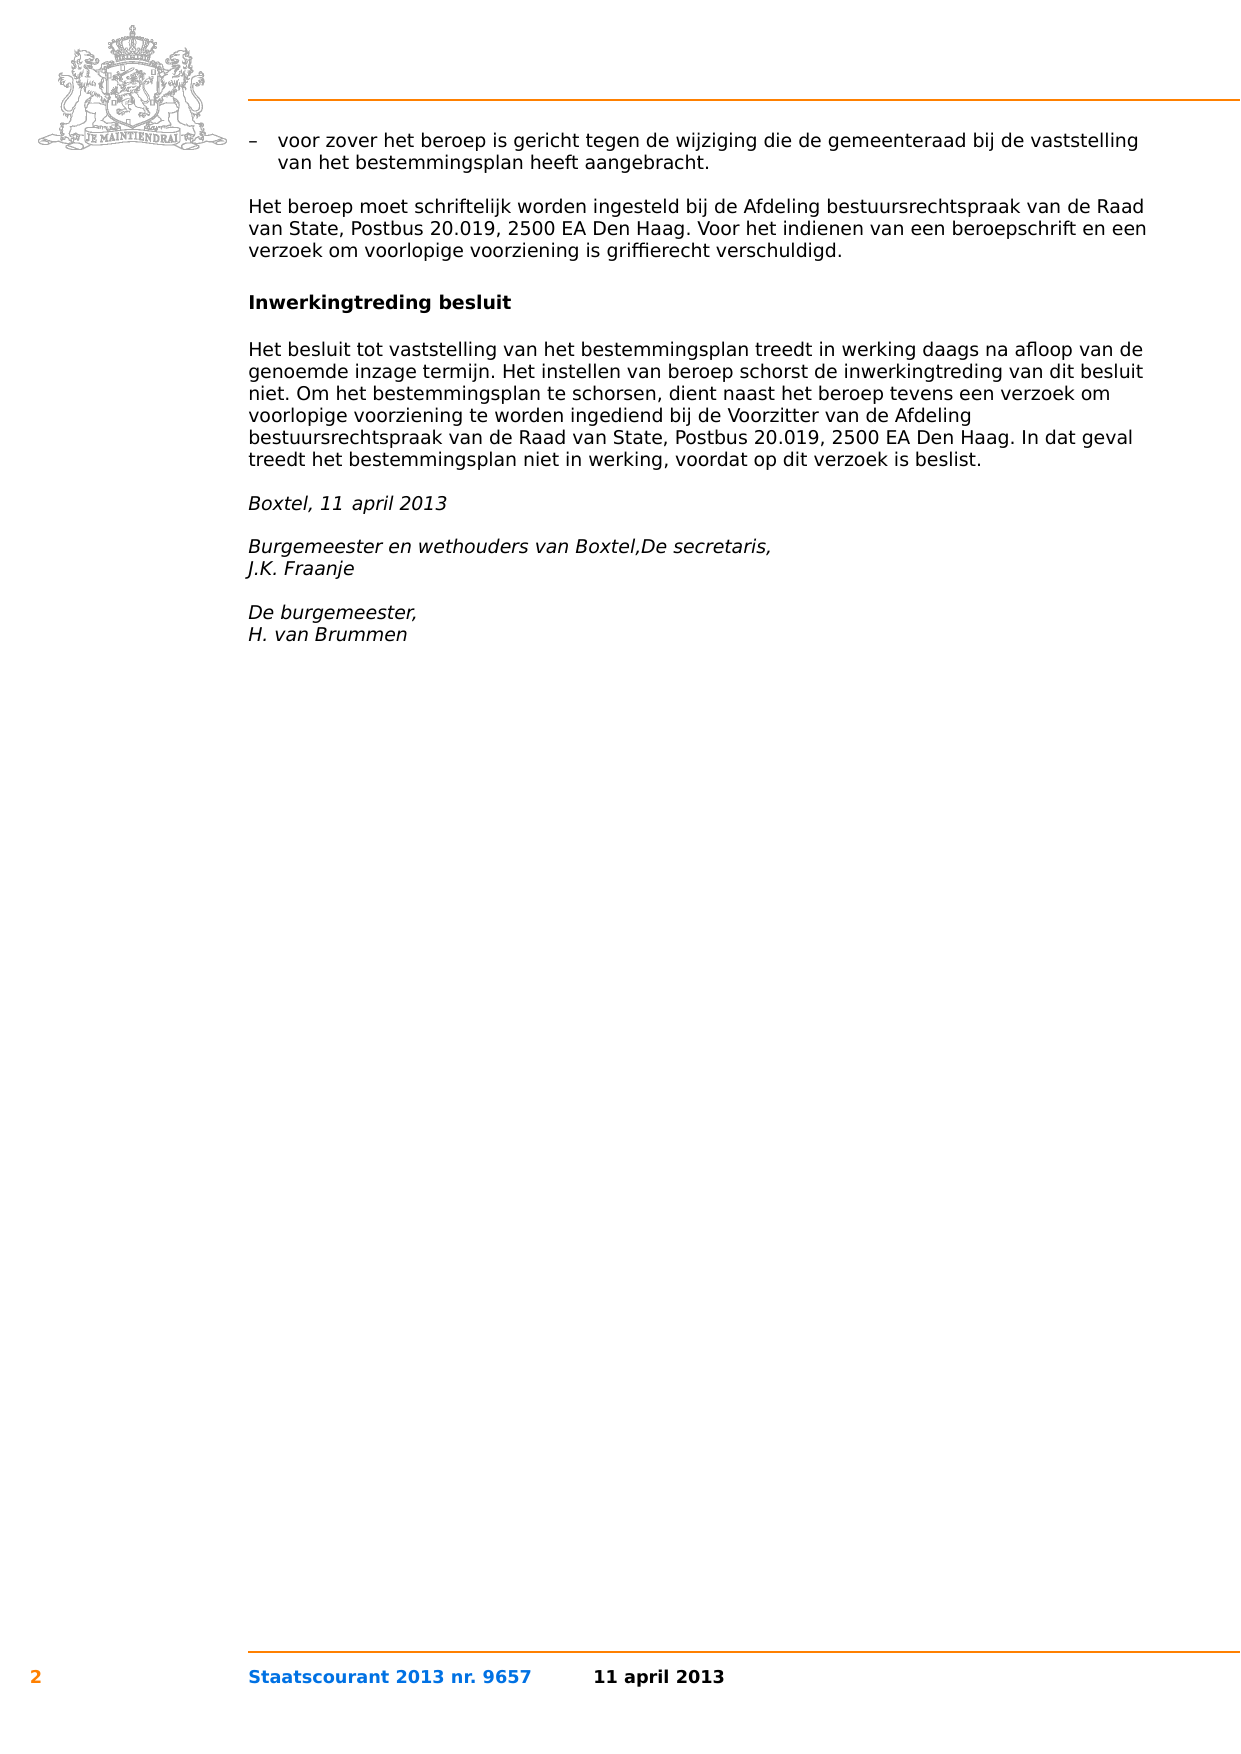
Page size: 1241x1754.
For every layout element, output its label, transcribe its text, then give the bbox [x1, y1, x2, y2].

text Boxtel, 11 april 2013 [248, 492, 1163, 514]
text – voor zover het beroep is gericht tegen de wijziging die de gemeenteraad bij de vaststelling van het bestemmingsplan heeft aangebracht. [248, 130, 1163, 174]
text Burgemeester en wethouders van Boxtel,De secretaris, J.K. Fraanje [248, 536, 1163, 580]
text Het besluit tot vaststelling van het bestemmingsplan treedt in werking daags na afloop van de genoemde inzage termijn. Het instellen van beroep schorst de inwerkingtreding van dit besluit niet. Om het bestemmingsplan te schorsen, dient naast het beroep tevens een verzoek om voorlopige voorziening te worden ingediend bij de Voorzitter van de Afdeling bestuursrechtspraak van de Raad van State, Postbus 20.019, 2500 EA Den Haag. In dat geval treedt het bestemmingsplan niet in werking, voordat op dit verzoek is beslist. [248, 339, 1163, 471]
subtitle Inwerkingtreding besluit [248, 292, 1163, 314]
text De burgemeester, H. van Brummen [248, 602, 1163, 646]
picture [38, 25, 227, 150]
text Het beroep moet schriftelijk worden ingesteld bij de Afdeling bestuursrechtspraak van de Raad van State, Postbus 20.019, 2500 EA Den Haag. Voor het indienen van een beroepschrift en een verzoek om voorlopige voorziening is griffierecht verschuldigd. [248, 196, 1163, 262]
